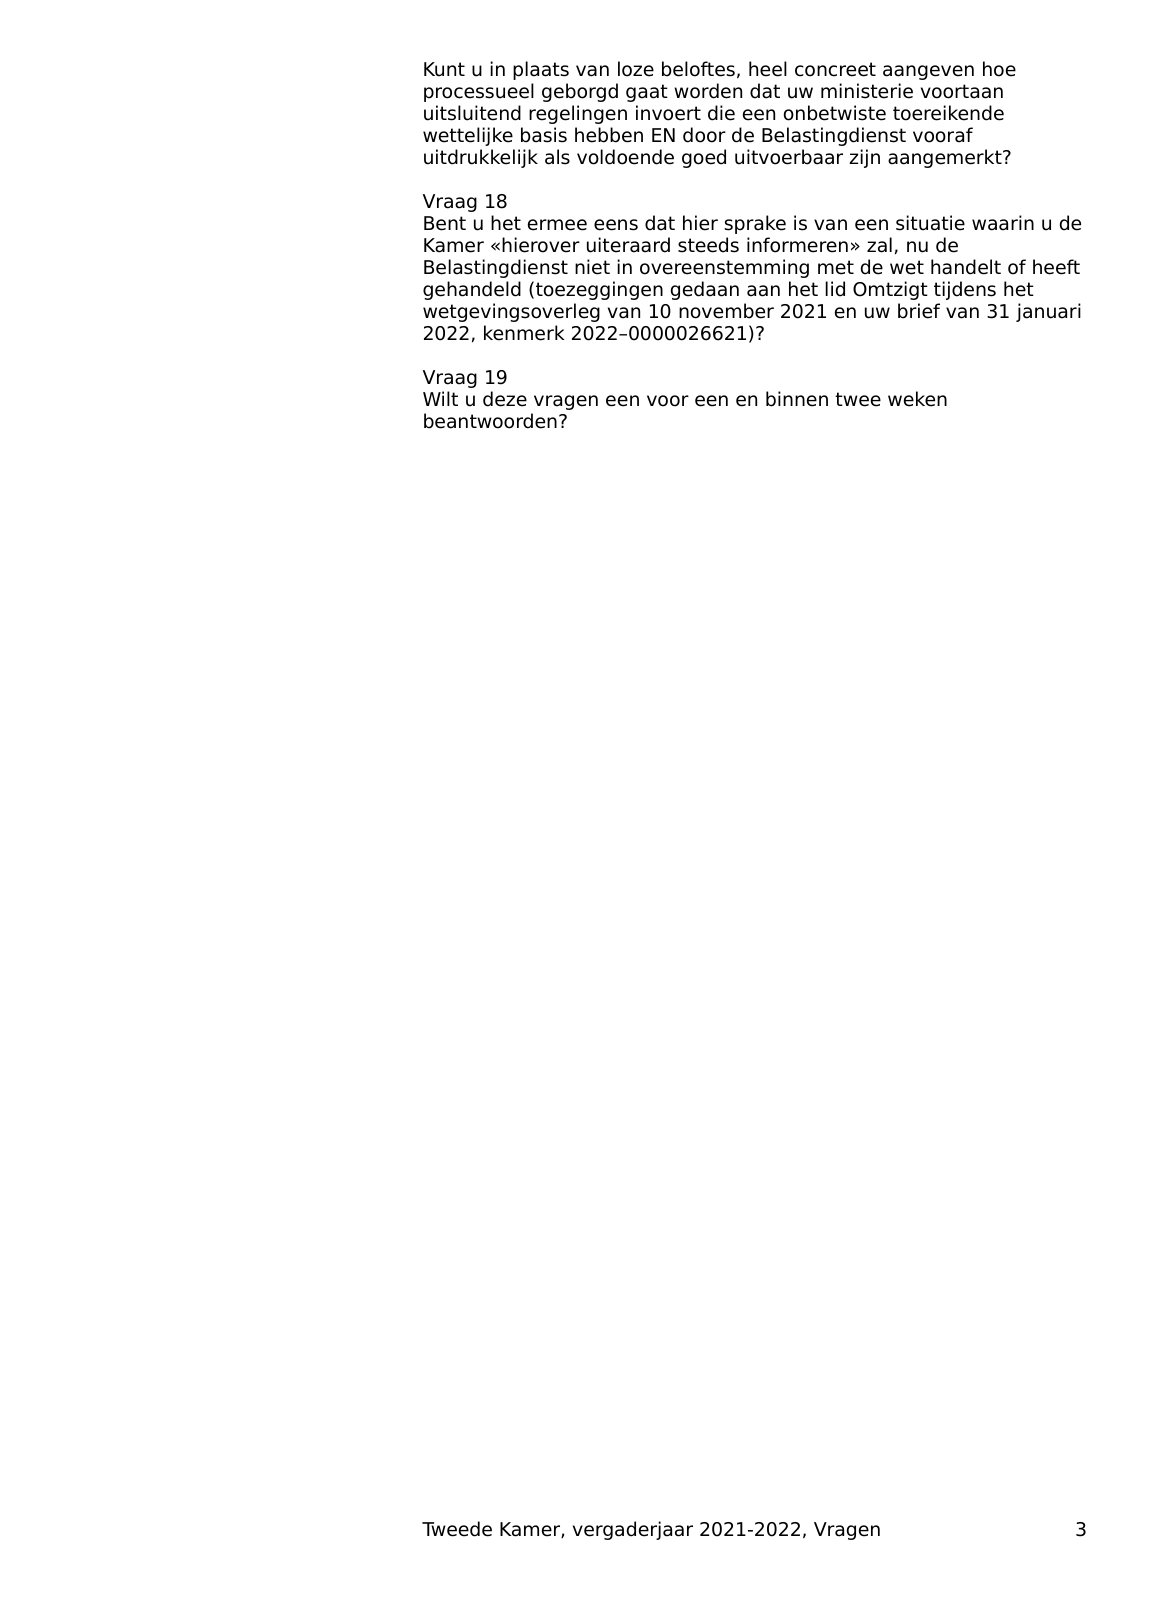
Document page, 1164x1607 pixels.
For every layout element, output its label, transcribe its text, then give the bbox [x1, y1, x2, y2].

text Vraag 18 [422, 191, 1087, 213]
text Kunt u in plaats van loze beloftes, heel concreet aangeven hoe processueel geborgd gaat worden dat uw ministerie voortaan uitsluitend regelingen invoert die een onbetwiste toereikende wettelijke basis hebben EN door de Belastingdienst vooraf uitdrukkelijk als voldoende goed uitvoerbaar zijn aangemerkt? [422, 59, 1087, 169]
text Vraag 19 [422, 367, 1087, 389]
text Bent u het ermee eens dat hier sprake is van een situatie waarin u de Kamer «hierover uiteraard steeds informeren» zal, nu de Belastingdienst niet in overeenstemming met de wet handelt of heeft gehandeld (toezeggingen gedaan aan het lid Omtzigt tijdens het wetgevingsoverleg van 10 november 2021 en uw brief van 31 januari 2022, kenmerk 2022–0000026621)? [422, 213, 1087, 345]
text Wilt u deze vragen een voor een en binnen twee weken beantwoorden? [422, 389, 1087, 433]
